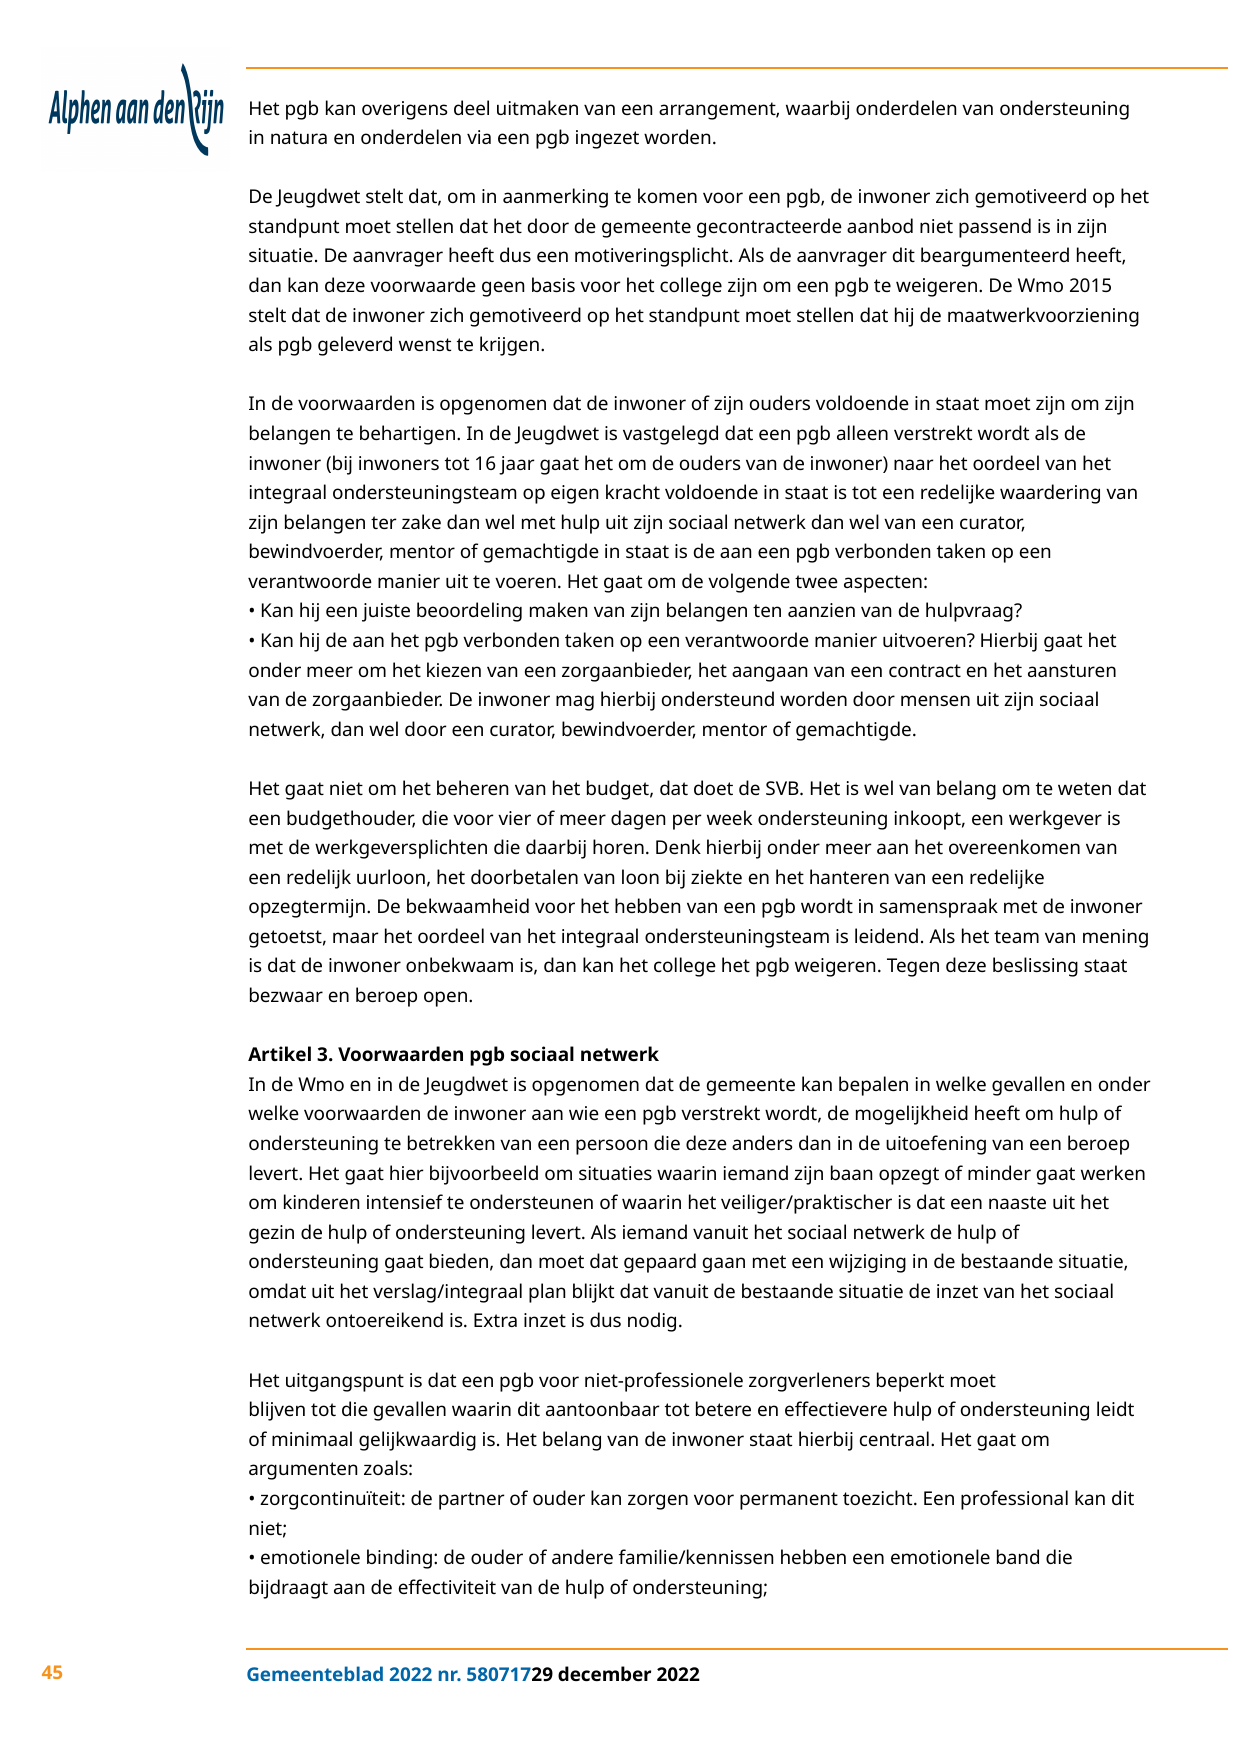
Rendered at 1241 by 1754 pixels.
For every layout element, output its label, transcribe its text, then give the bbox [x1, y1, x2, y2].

text In de voorwaarden is opgenomen dat de inwoner of zijn ouders voldoende in staat moet zijn om zijn belangen te behartigen. In de Jeugdwet is vastgelegd dat een pgb alleen verstrekt wordt als de inwoner (bij inwoners tot 16 jaar gaat het om de ouders van de inwoner) naar het oordeel van het integraal ondersteuningsteam op eigen kracht voldoende in staat is tot een redelijke waardering van zijn belangen ter zake dan wel met hulp uit zijn sociaal netwerk dan wel van een curator, bewindvoerder, mentor of gemachtigde in staat is de aan een pgb verbonden taken op een verantwoorde manier uit te voeren. Het gaat om de volgende twee aspecten: [248, 391, 1152, 594]
text Het pgb kan overigens deel uitmaken van een arrangement, waarbij onderdelen van ondersteuning in natura en onderdelen via een pgb ingezet worden. [248, 95, 1152, 150]
text Het gaat niet om het beheren van het budget, dat doet de SVB. Het is wel van belang om te weten dat een budgethouder, die voor vier of meer dagen per week ondersteuning inkoopt, een werkgever is met de werkgeversplichten die daarbij horen. Denk hierbij onder meer aan het overeenkomen van een redelijk uurloon, het doorbetalen van loon bij ziekte en het hanteren van een redelijke opzegtermijn. De bekwaamheid voor het hebben van een pgb wordt in samenspraak met de inwoner getoetst, maar het oordeel van het integraal ondersteuningsteam is leidend. Als het team van mening is dat de inwoner onbekwaam is, dan kan het college het pgb weigeren. Tegen deze beslissing staat bezwaar en beroep open. [248, 775, 1152, 1008]
text • Kan hij de aan het pgb verbonden taken op een verantwoorde manier uitvoeren? Hierbij gaat het onder meer om het kiezen van een zorgaanbieder, het aangaan van een contract en het aansturen van de zorgaanbieder. De inwoner mag hierbij ondersteund worden door mensen uit zijn sociaal netwerk, dan wel door een curator, bewindvoerder, mentor of gemachtigde. [248, 627, 1152, 742]
text Het uitgangspunt is dat een pgb voor niet-professionele zorgverleners beperkt moet [248, 1367, 1152, 1393]
text • Kan hij een juiste beoordeling maken van zijn belangen ten aanzien van de hulpvraag? [248, 598, 1152, 623]
text Artikel 3. Voorwaarden pgb sociaal netwerk [248, 1041, 1152, 1067]
text In de Wmo en in de Jeugdwet is opgenomen dat de gemeente kan bepalen in welke gevallen en onder welke voorwaarden de inwoner aan wie een pgb verstrekt wordt, de mogelijkheid heeft om hulp of ondersteuning te betrekken van een persoon die deze anders dan in de uitoefening van een beroep levert. Het gaat hier bijvoorbeeld om situaties waarin iemand zijn baan opzegt of minder gaat werken om kinderen intensief te ondersteunen of waarin het veiliger/praktischer is dat een naaste uit het gezin de hulp of ondersteuning levert. Als iemand vanuit het sociaal netwerk de hulp of ondersteuning gaat bieden, dan moet dat gepaard gaan met een wijziging in de bestaande situatie, omdat uit het verslag/integraal plan blijkt dat vanuit de bestaande situatie de inzet van het sociaal netwerk ontoereikend is. Extra inzet is dus nodig. [248, 1071, 1152, 1333]
text • emotionele binding: de ouder of andere familie/kennissen hebben een emotionele band die bijdraagt aan de effectiviteit van de hulp of ondersteuning; [248, 1544, 1152, 1600]
picture [41, 47, 231, 172]
text De Jeugdwet stelt dat, om in aanmerking te komen voor een pgb, de inwoner zich gemotiveerd op het standpunt moet stellen dat het door de gemeente gecontracteerde aanbod niet passend is in zijn situatie. De aanvrager heeft dus een motiveringsplicht. Als de aanvrager dit beargumenteerd heeft, dan kan deze voorwaarde geen basis voor het college zijn om een pgb te weigeren. De Wmo 2015 stelt dat de inwoner zich gemotiveerd op het standpunt moet stellen dat hij de maatwerkvoorziening als pgb geleverd wenst te krijgen. [248, 183, 1152, 357]
text blijven tot die gevallen waarin dit aantoonbaar tot betere en effectievere hulp of ondersteuning leidt of minimaal gelijkwaardig is. Het belang van de inwoner staat hierbij centraal. Het gaat om argumenten zoals: [248, 1396, 1152, 1481]
text • zorgcontinuïteit: de partner of ouder kan zorgen voor permanent toezicht. Een professional kan dit niet; [248, 1485, 1152, 1541]
